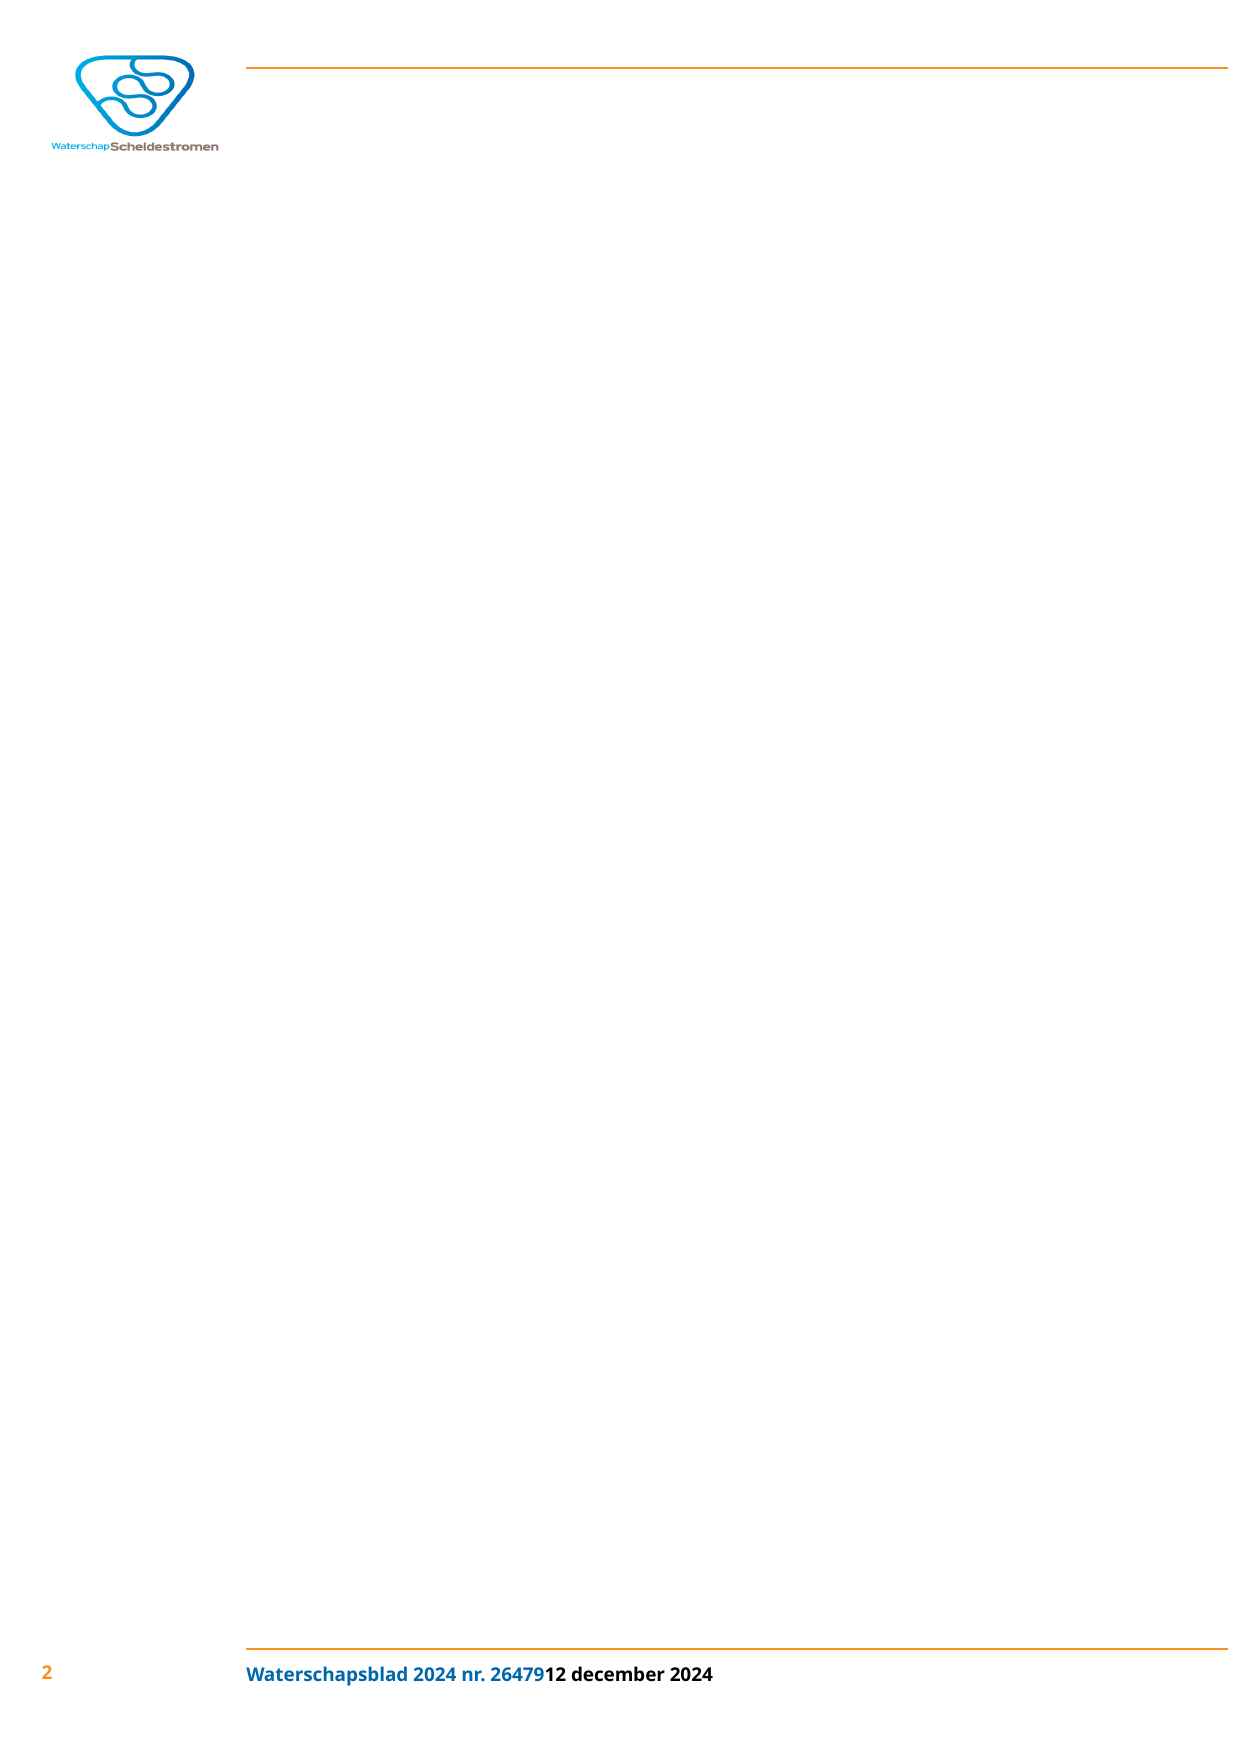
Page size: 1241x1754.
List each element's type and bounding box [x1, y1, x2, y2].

picture [41, 47, 231, 172]
